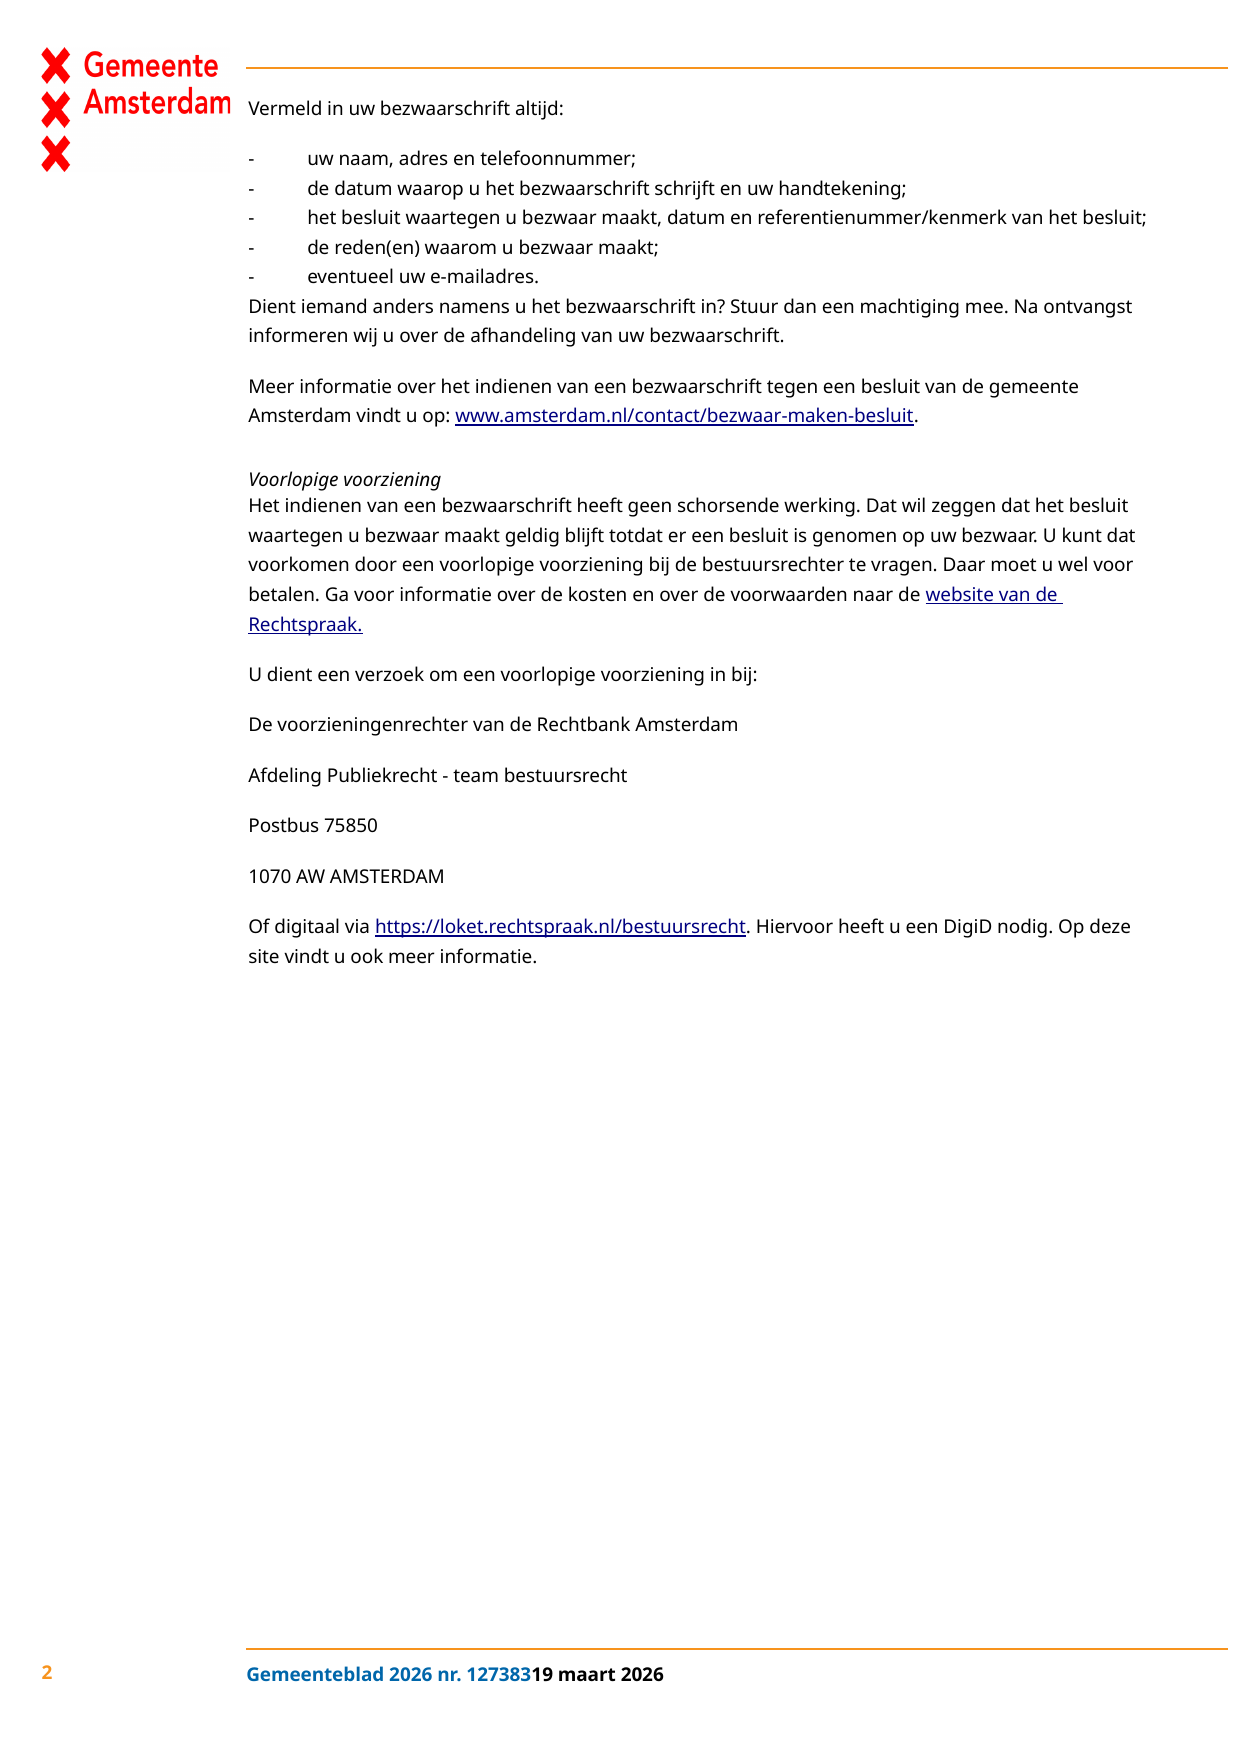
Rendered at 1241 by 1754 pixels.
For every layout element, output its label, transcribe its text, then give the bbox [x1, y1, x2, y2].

text Dient iemand anders namens u het bezwaarschrift in? Stuur dan een machtiging mee. Na ontvangst informeren wij u over de afhandeling van uw bezwaarschrift. [248, 293, 1152, 348]
list het besluit waartegen u bezwaar maakt, datum en referentienummer/kenmerk van het besluit; [248, 204, 1152, 230]
text Het indienen van een bezwaarschrift heeft geen schorsende werking. Dat wil zeggen dat het besluit waartegen u bezwaar maakt geldig blijft totdat er een besluit is genomen op uw bezwaar. U kunt dat voorkomen door een voorlopige voorziening bij de bestuursrechter te vragen. Daar moet u wel voor betalen. Ga voor informatie over de kosten en over de voorwaarden naar de website van de Rechtspraak. [248, 492, 1152, 636]
text Of digitaal via https://loket.rechtspraak.nl/bestuursrecht. Hiervoor heeft u een DigiD nodig. Op deze site vindt u ook meer informatie. [248, 913, 1152, 968]
text 1070 AW AMSTERDAM [248, 863, 1152, 888]
text Meer informatie over het indienen van een bezwaarschrift tegen een besluit van de gemeente Amsterdam vindt u op: www.amsterdam.nl/contact/bezwaar-maken-besluit. [248, 373, 1152, 428]
list uw naam, adres en telefoonnummer; [248, 145, 1152, 171]
text Postbus 75850 [248, 812, 1152, 838]
text De voorzieningenrechter van de Rechtbank Amsterdam [248, 712, 1152, 737]
list de datum waarop u het bezwaarschrift schrijft en uw handtekening; [248, 175, 1152, 201]
picture [41, 47, 231, 172]
text U dient een verzoek om een voorlopige voorziening in bij: [248, 661, 1152, 687]
text Vermeld in uw bezwaarschrift altijd: [248, 95, 1152, 121]
text Voorlopige voorziening [248, 467, 1152, 492]
list eventueel uw e-mailadres. [248, 263, 1152, 289]
text Afdeling Publiekrecht - team bestuursrecht [248, 762, 1152, 788]
list de reden(en) waarom u bezwaar maakt; [248, 234, 1152, 260]
